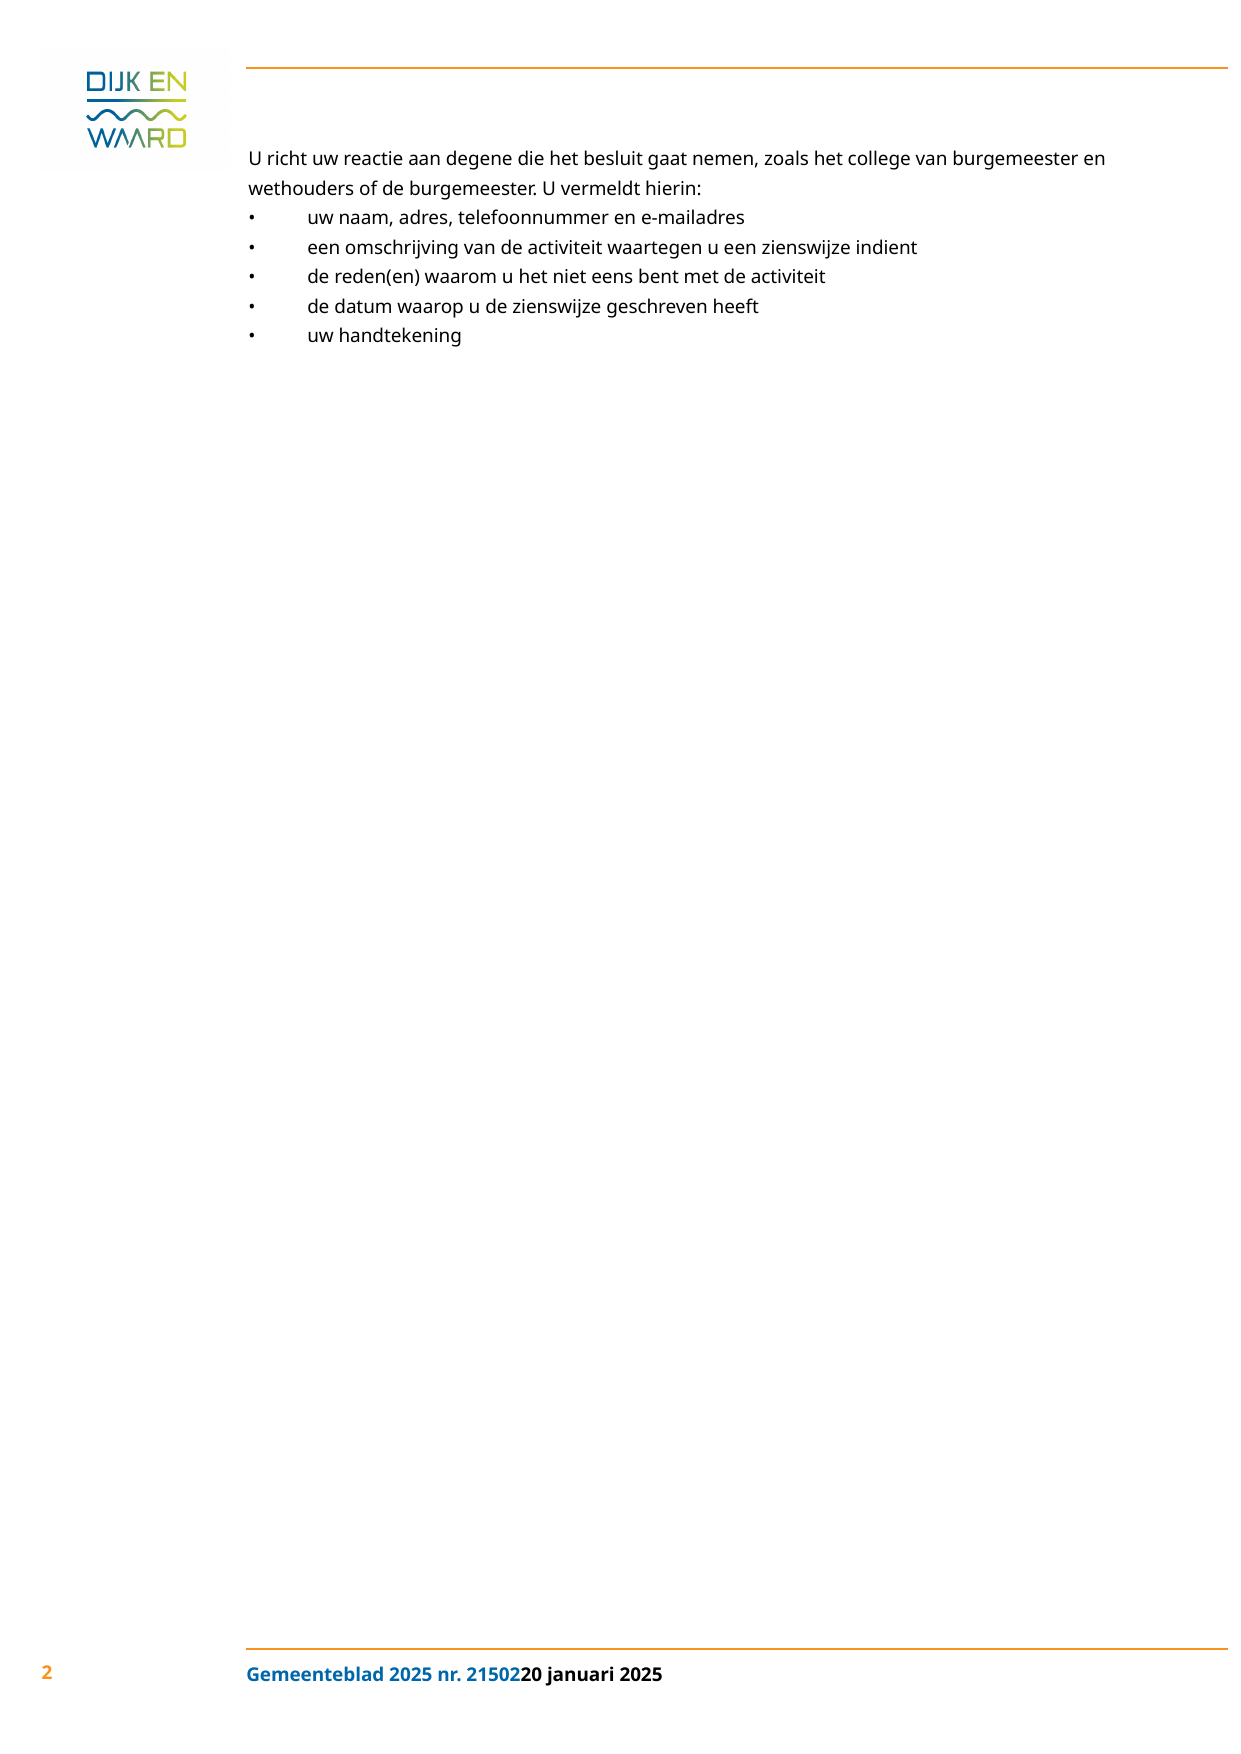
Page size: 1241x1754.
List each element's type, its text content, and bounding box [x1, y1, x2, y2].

list uw naam, adres, telefoonnummer en e-mailadres [248, 204, 1152, 230]
list de reden(en) waarom u het niet eens bent met de activiteit [248, 263, 1152, 289]
text U richt uw reactie aan degene die het besluit gaat nemen, zoals het college van burgemeester en wethouders of de burgemeester. U vermeldt hierin: [248, 145, 1152, 201]
list een omschrijving van de activiteit waartegen u een zienswijze indient [248, 234, 1152, 260]
list de datum waarop u de zienswijze geschreven heeft [248, 293, 1152, 319]
picture [41, 47, 231, 172]
list uw handtekening [248, 323, 1152, 348]
